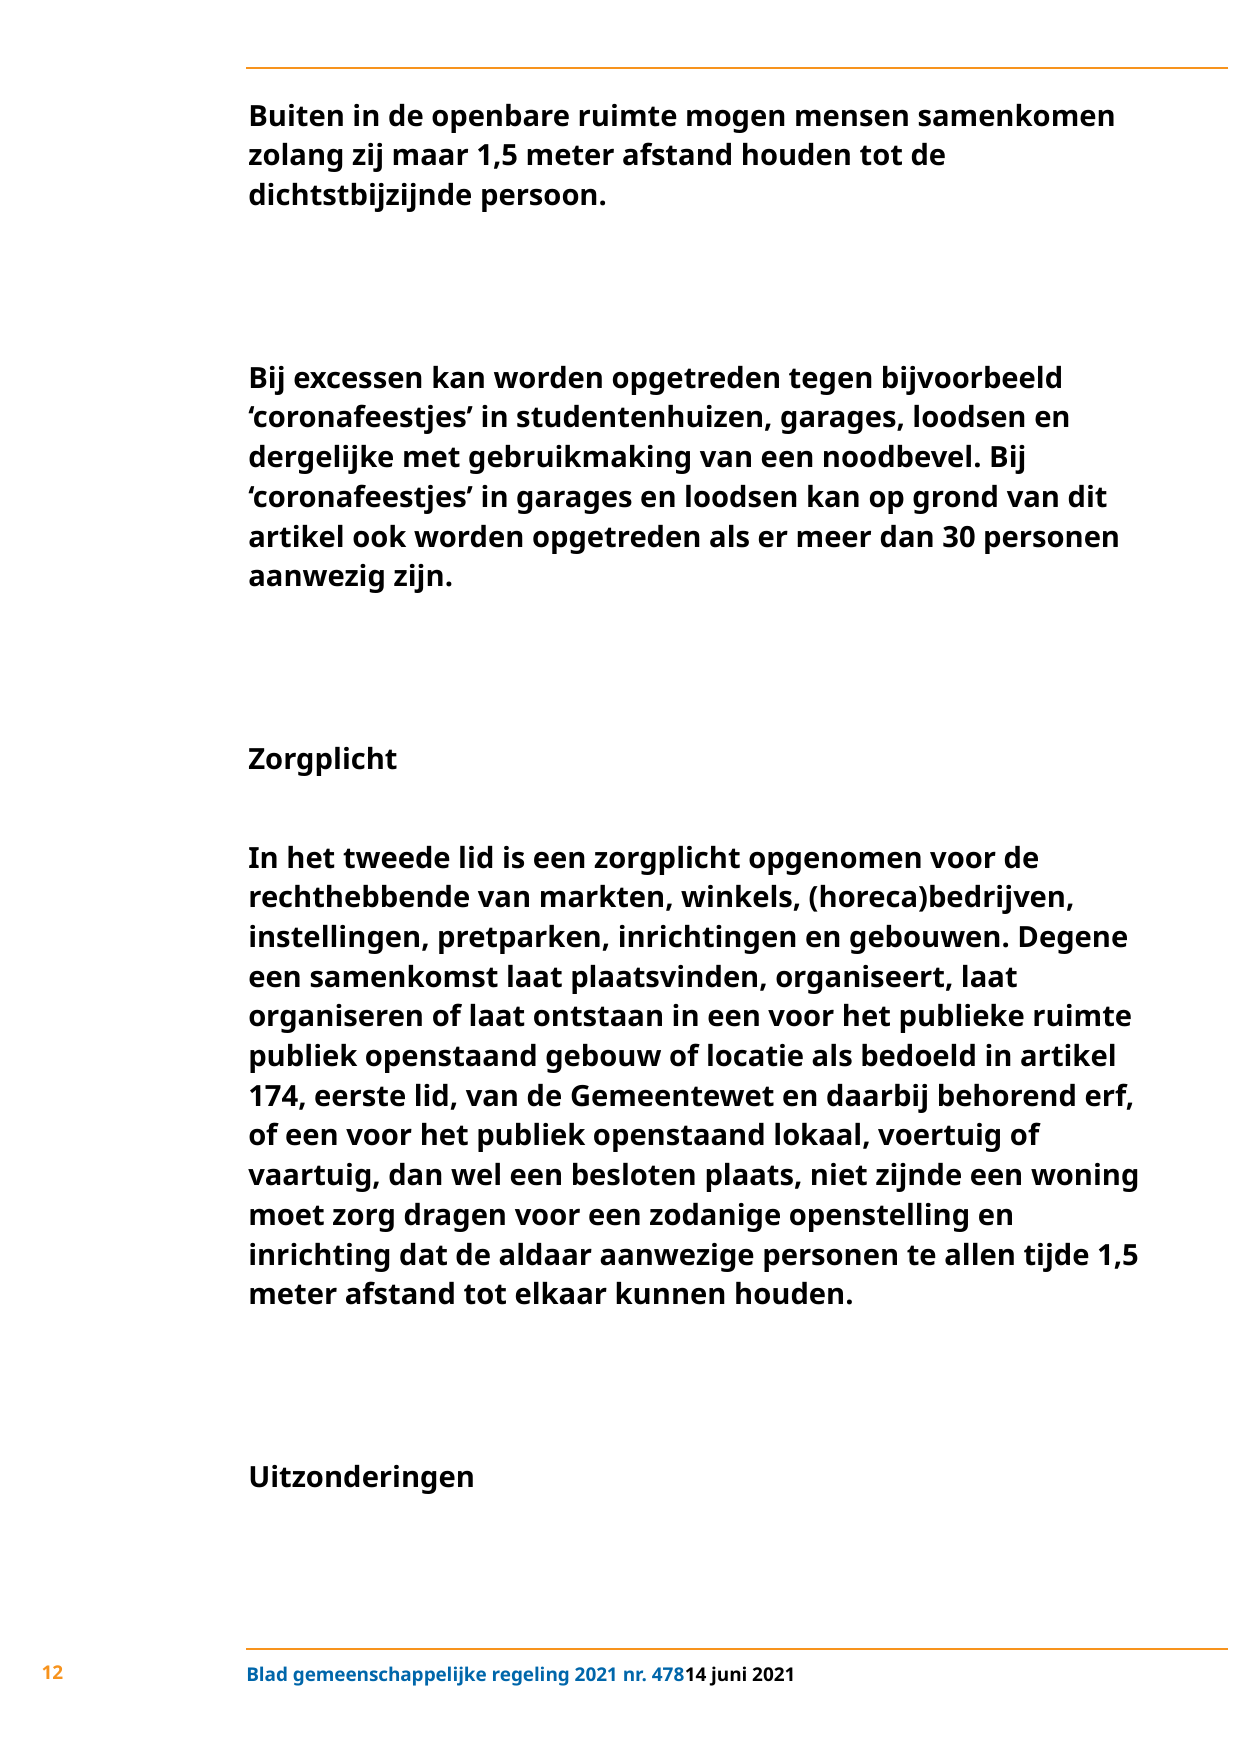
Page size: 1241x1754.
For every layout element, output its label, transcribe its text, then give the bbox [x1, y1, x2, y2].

picture [41, 47, 231, 172]
text Bij excessen kan worden opgetreden tegen bijvoorbeeld ‘coronafeestjes’ in studentenhuizen, garages, loodsen en dergelijke met gebruikmaking van een noodbevel. Bij ‘coronafeestjes’ in garages en loodsen kan op grond van dit artikel ook worden opgetreden als er meer dan 30 personen aanwezig zijn. [248, 357, 1152, 595]
text In het tweede lid is een zorgplicht opgenomen voor de rechthebbende van markten, winkels, (horeca)bedrijven, instellingen, pretparken, inrichtingen en gebouwen. Degene een samenkomst laat plaatsvinden, organiseert, laat organiseren of laat ontstaan in een voor het publieke ruimte publiek openstaand gebouw of locatie als bedoeld in artikel 174, eerste lid, van de Gemeentewet en daarbij behorend erf, of een voor het publiek openstaand lokaal, voertuig of vaartuig, dan wel een besloten plaats, niet zijnde een woning moet zorg dragen voor een zodanige openstelling en inrichting dat de aldaar aanwezige personen te allen tijde 1,5 meter afstand tot elkaar kunnen houden. [248, 837, 1152, 1313]
text Buiten in de openbare ruimte mogen mensen samenkomen zolang zij maar 1,5 meter afstand houden tot de dichtstbijzijnde persoon. [248, 95, 1152, 214]
text Uitzonderingen [248, 1456, 1152, 1496]
text Zorgplicht [248, 738, 1152, 778]
